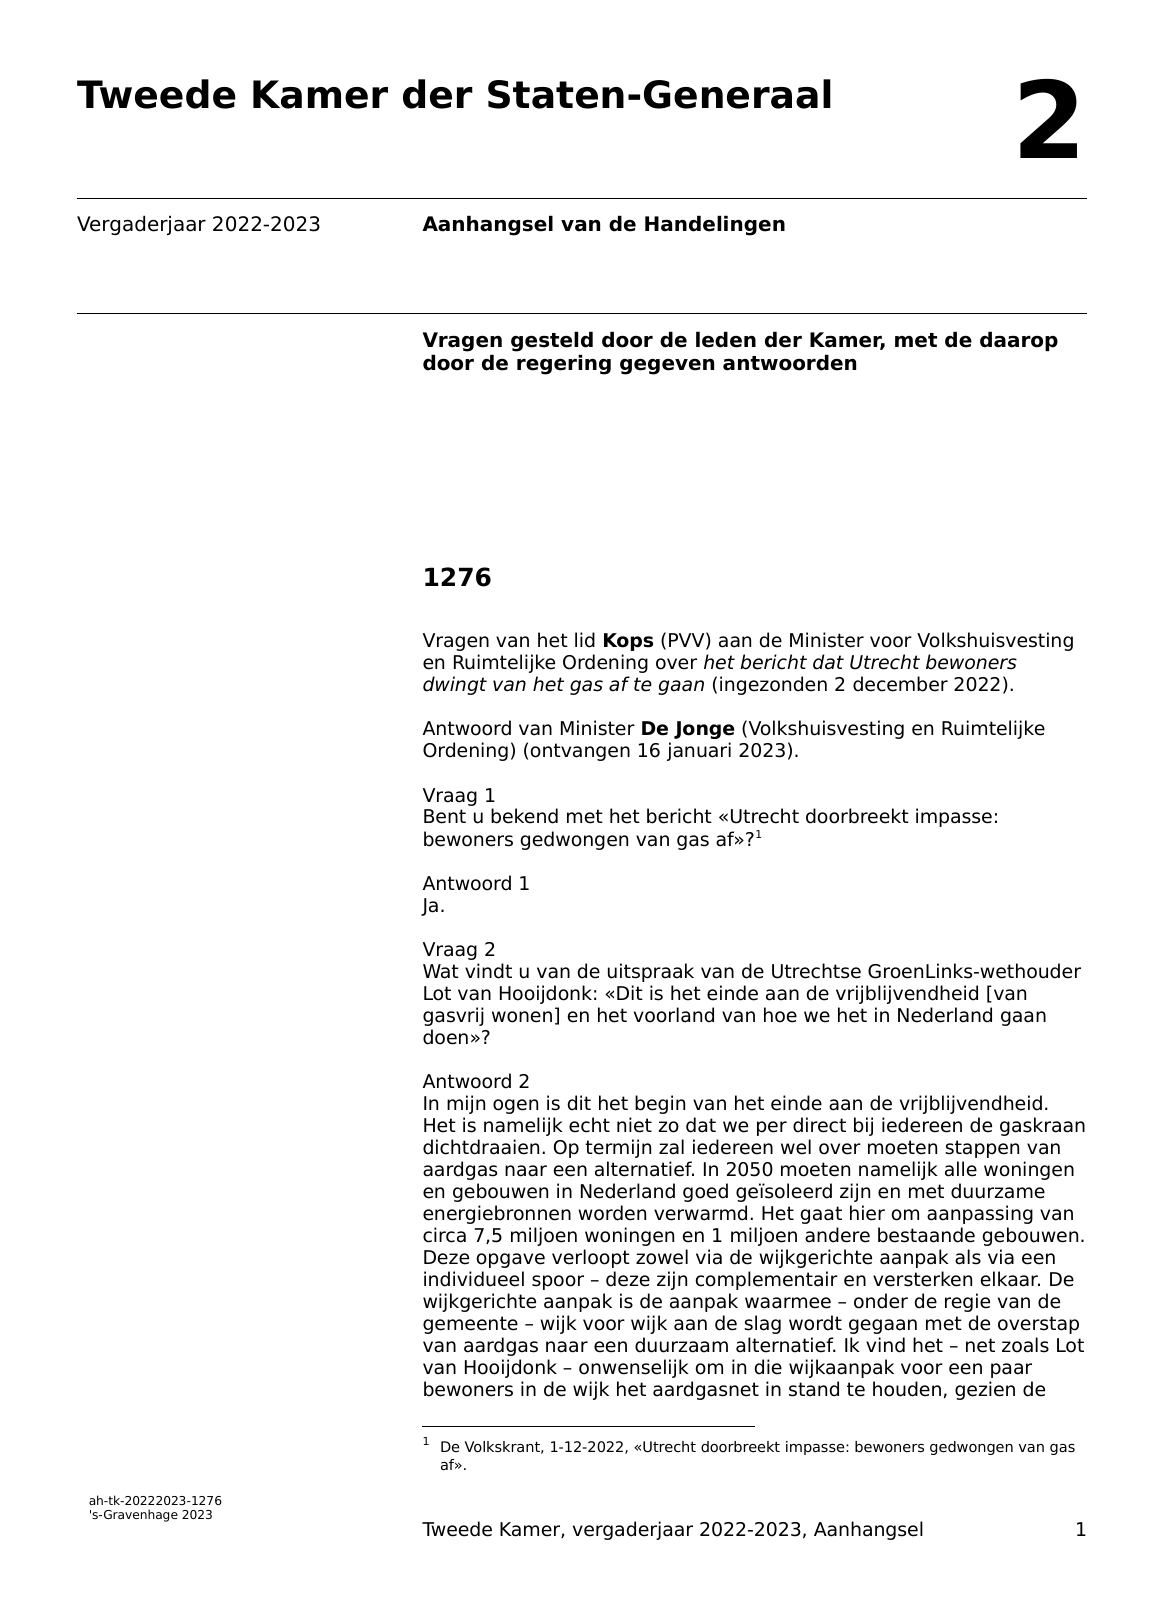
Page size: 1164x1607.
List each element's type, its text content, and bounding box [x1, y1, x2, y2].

text Vraag 2 [422, 939, 1087, 961]
text Vragen van het lid Kops (PVV) aan de Minister voor Volkshuisvesting en Ruimtelijke Ordening over het bericht dat Utrecht bewoners dwingt van het gas af te gaan (ingezonden 2 december 2022). [422, 630, 1087, 696]
table_header 2 [886, 59, 1087, 198]
text ah-tk-20222023-1276 [88, 1494, 323, 1508]
table_cell Vergaderjaar 2022-2023 [77, 199, 422, 313]
text Antwoord van Minister De Jonge (Volkshuisvesting en Ruimtelijke Ordening) (ontvangen 16 januari 2023). [422, 718, 1087, 762]
table_cell Aanhangsel van de Handelingen [422, 199, 1087, 313]
text De Volkskrant, 1-12-2022, «Utrecht doorbreekt impasse: bewoners gedwongen van gas af». [422, 1435, 1087, 1474]
text Ja. [422, 894, 1087, 917]
table_cell [77, 314, 422, 375]
text 's-Gravenhage 2023 [88, 1508, 323, 1522]
table_header Tweede Kamer der Staten-Generaal [77, 59, 886, 198]
text Bent u bekend met het bericht «Utrecht doorbreekt impasse: bewoners gedwongen van gas af»? [422, 806, 1087, 850]
text In mijn ogen is dit het begin van het einde aan de vrijblijvendheid. Het is namelijk echt niet zo dat we per direct bij iedereen de gaskraan dichtdraaien. Op termijn zal iedereen wel over moeten stappen van aardgas naar een alternatief. In 2050 moeten namelijk alle woningen en gebouwen in Nederland goed geïsoleerd zijn en met duurzame energiebronnen worden verwarmd. Het gaat hier om aanpassing van circa 7,5 miljoen woningen en 1 miljoen andere bestaande gebouwen. Deze opgave verloopt zowel via de wijkgerichte aanpak als via een individueel spoor – deze zijn complementair en versterken elkaar. De wijkgerichte aanpak is de aanpak waarmee – onder de regie van de gemeente – wijk voor wijk aan de slag wordt gegaan met de overstap van aardgas naar een duurzaam alternatief. Ik vind het – net zoals Lot van Hooijdonk – onwenselijk om in die wijkaanpak voor een paar bewoners in de wijk het aardgasnet in stand te houden, gezien de [422, 1093, 1087, 1401]
text Vraag 1 [422, 784, 1087, 806]
text Wat vindt u van de uitspraak van de Utrechtse GroenLinks-wethouder Lot van Hooijdonk: «Dit is het einde aan de vrijblijvendheid [van gasvrij wonen] en het voorland van hoe we het in Nederland gaan doen»? [422, 961, 1087, 1049]
text 1276 [422, 563, 1087, 592]
text Antwoord 1 [422, 873, 1087, 894]
text Antwoord 2 [422, 1071, 1087, 1093]
table_cell Vragen gesteld door de leden der Kamer, met de daarop door de regering gegeven antwoorden [422, 314, 1087, 375]
